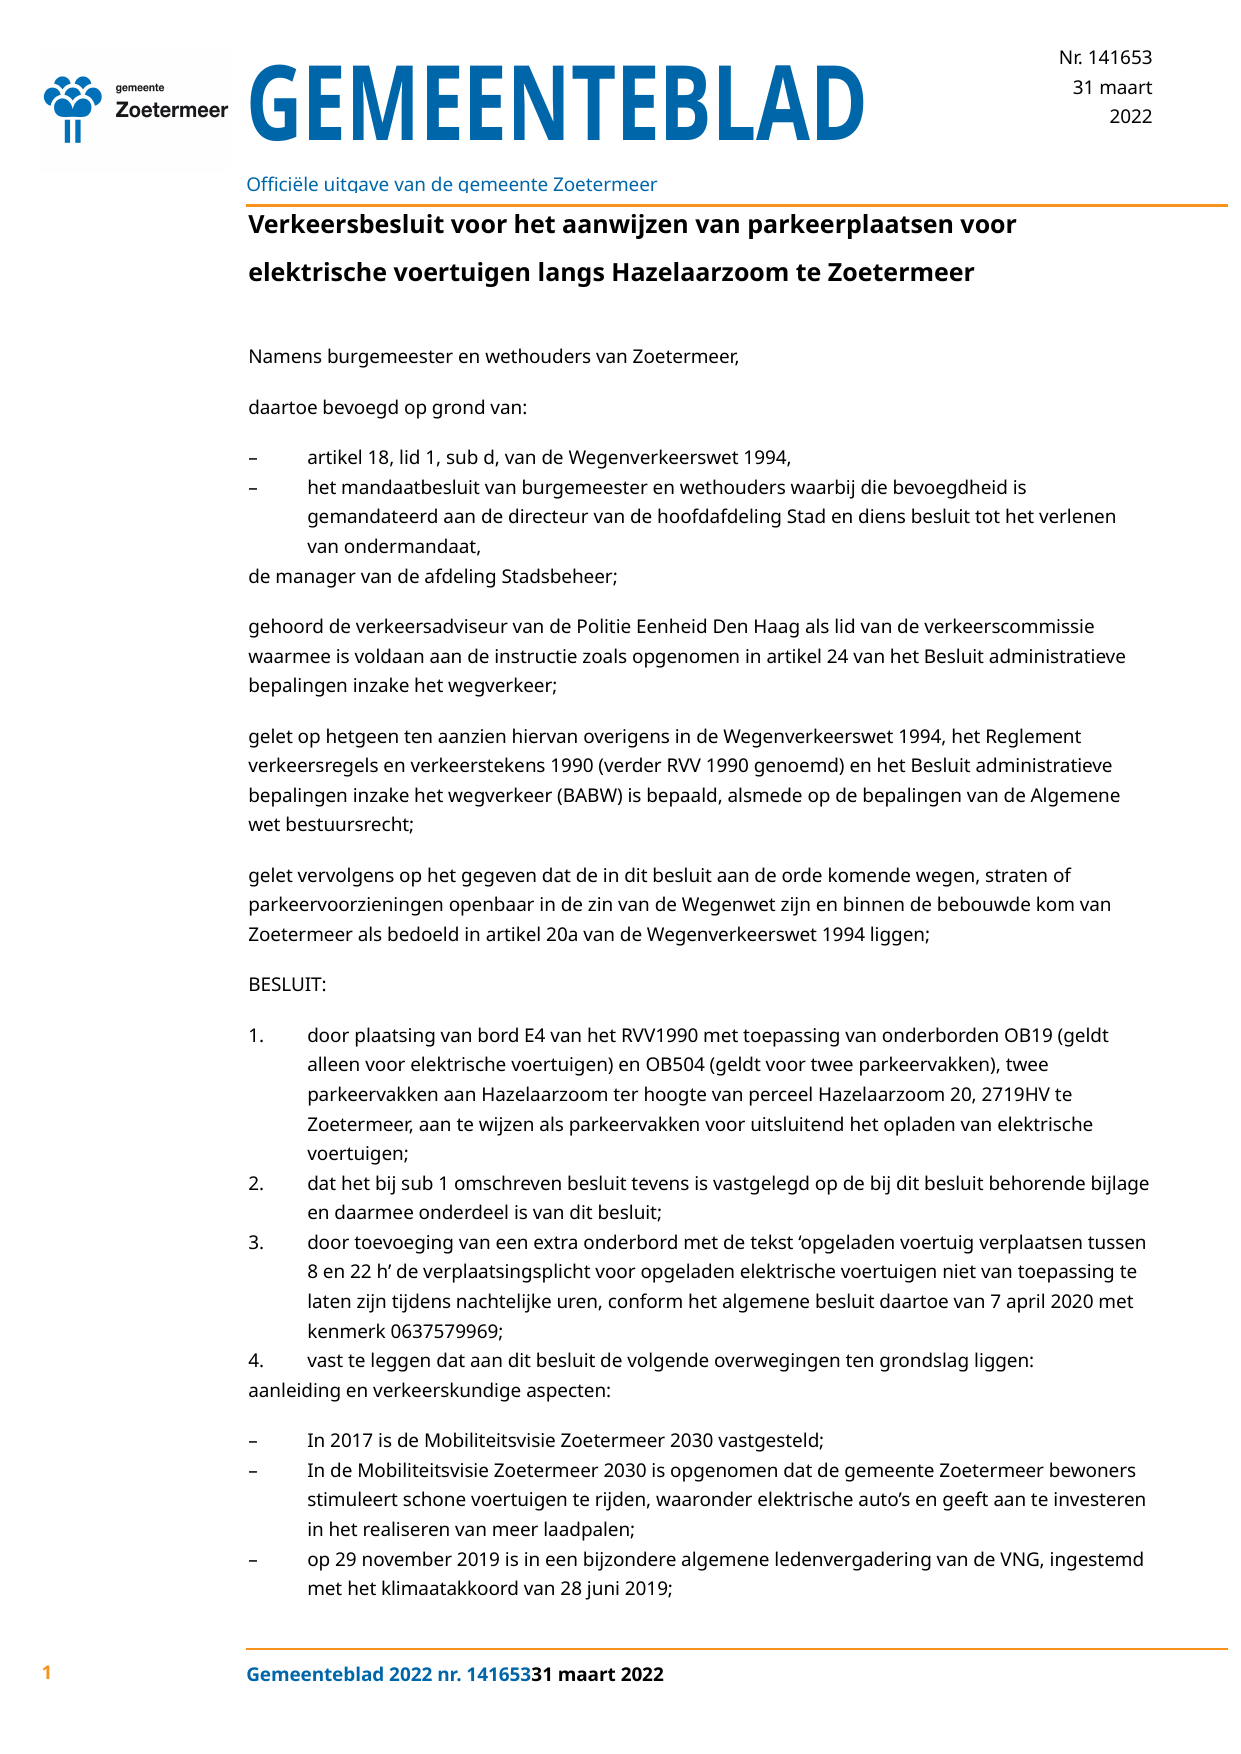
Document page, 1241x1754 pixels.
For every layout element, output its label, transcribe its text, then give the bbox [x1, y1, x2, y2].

list het mandaatbesluit van burgemeester en wethouders waarbij die bevoegdheid is gemandateerd aan de directeur van de hoofdafdeling Stad en diens besluit tot het verlenen van ondermandaat, [248, 474, 1152, 559]
text gehoord de verkeersadviseur van de Politie Eenheid Den Haag als lid van de verkeerscommissie waarmee is voldaan aan de instructie zoals opgenomen in artikel 24 van het Besluit administratieve bepalingen inzake het wegverkeer; [248, 613, 1152, 698]
list In 2017 is de Mobiliteitsvisie Zoetermeer 2030 vastgesteld; [248, 1427, 1152, 1453]
list vast te leggen dat aan dit besluit de volgende overwegingen ten grondslag liggen: [248, 1347, 1152, 1373]
list op 29 november 2019 is in een bijzondere algemene ledenvergadering van de VNG, ingestemd met het klimaatakkoord van 28 juni 2019; [248, 1546, 1152, 1601]
text gelet vervolgens op het gegeven dat de in dit besluit aan de orde komende wegen, straten of parkeervoorzieningen openbaar in de zin van de Wegenwet zijn en binnen de bebouwde kom van Zoetermeer als bedoeld in artikel 20a van de Wegenverkeerswet 1994 liggen; [248, 862, 1152, 947]
list door toevoeging van een extra onderbord met de tekst ‘opgeladen voertuig verplaatsen tussen 8 en 22 h’ de verplaatsingsplicht voor opgeladen elektrische voertuigen niet van toepassing te laten zijn tijdens nachtelijke uren, conform het algemene besluit daartoe van 7 april 2020 met kenmerk 0637579969; [248, 1229, 1152, 1343]
text BESLUIT: [248, 972, 1152, 997]
picture [41, 47, 231, 172]
list artikel 18, lid 1, sub d, van de Wegenverkeerswet 1994, [248, 444, 1152, 470]
list In de Mobiliteitsvisie Zoetermeer 2030 is opgenomen dat de gemeente Zoetermeer bewoners stimuleert schone voertuigen te rijden, waaronder elektrische auto’s en geeft aan te investeren in het realiseren van meer laadpalen; [248, 1457, 1152, 1542]
text Namens burgemeester en wethouders van Zoetermeer, [248, 344, 1152, 369]
text gelet op hetgeen ten aanzien hiervan overigens in de Wegenverkeerswet 1994, het Reglement verkeersregels en verkeerstekens 1990 (verder RVV 1990 genoemd) en het Besluit administratieve bepalingen inzake het wegverkeer (BABW) is bepaald, alsmede op de bepalingen van de Algemene wet bestuursrecht; [248, 723, 1152, 837]
list dat het bij sub 1 omschreven besluit tevens is vastgelegd op de bij dit besluit behorende bijlage en daarmee onderdeel is van dit besluit; [248, 1170, 1152, 1225]
text daartoe bevoegd op grond van: [248, 394, 1152, 420]
text de manager van de afdeling Stadsbeheer; [248, 563, 1152, 588]
text Verkeersbesluit voor het aanwijzen van parkeerplaatsen voor elektrische voertuigen langs Hazelaarzoom te Zoetermeer [248, 207, 1152, 288]
text aanleiding en verkeerskundige aspecten: [248, 1377, 1152, 1403]
list door plaatsing van bord E4 van het RVV1990 met toepassing van onderborden OB19 (geldt alleen voor elektrische voertuigen) en OB504 (geldt voor twee parkeervakken), twee parkeervakken aan Hazelaarzoom ter hoogte van perceel Hazelaarzoom 20, 2719HV te Zoetermeer, aan te wijzen als parkeervakken voor uitsluitend het opladen van elektrische voertuigen; [248, 1022, 1152, 1166]
